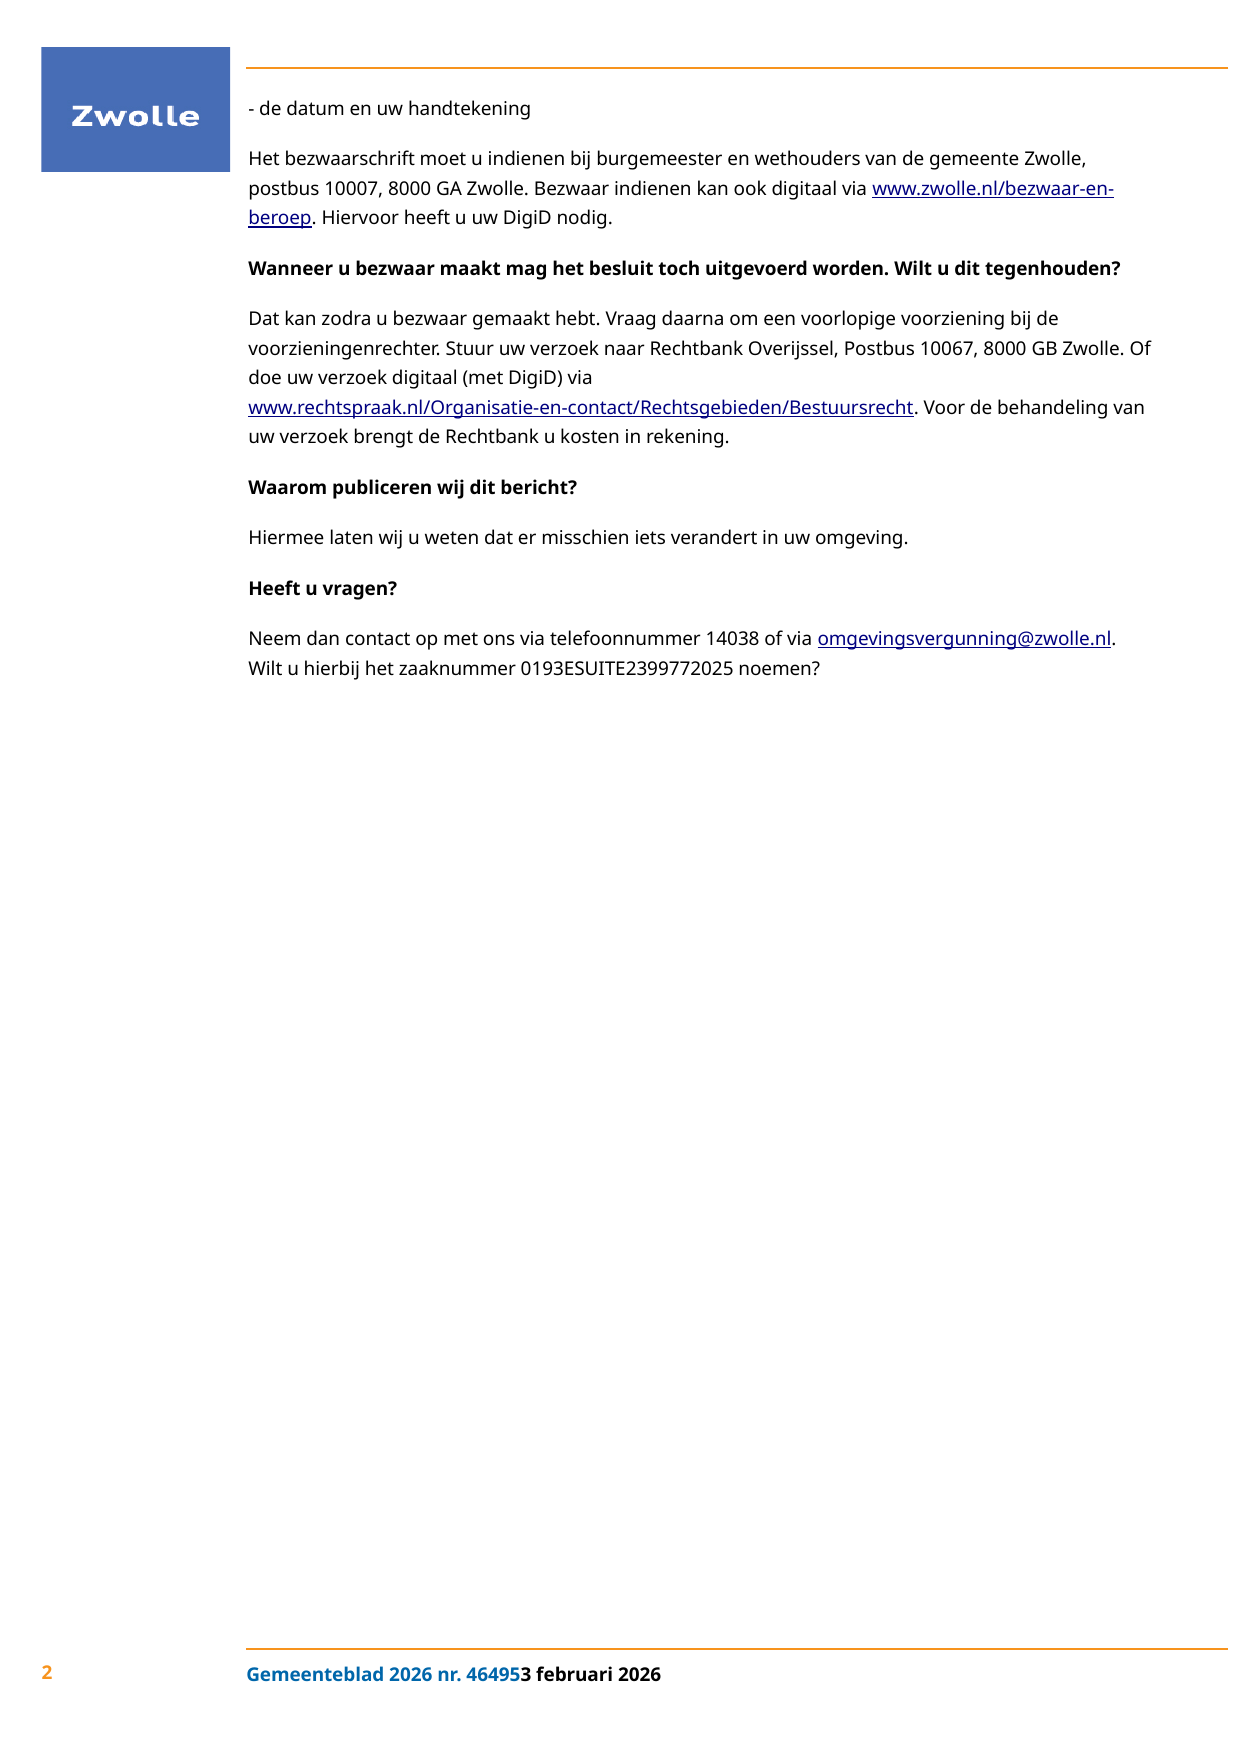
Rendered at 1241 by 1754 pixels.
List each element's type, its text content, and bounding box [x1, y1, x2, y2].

text Neem dan contact op met ons via telefoonnummer 14038 of via omgevingsvergunning@zwolle.nl. Wilt u hierbij het zaaknummer 0193ESUITE2399772025 noemen? [248, 625, 1152, 681]
text Wanneer u bezwaar maakt mag het besluit toch uitgevoerd worden. Wilt u dit tegenhouden? [248, 255, 1152, 281]
text Waarom publiceren wij dit bericht? [248, 474, 1152, 500]
picture [41, 47, 231, 172]
text - de datum en uw handtekening [248, 95, 1152, 121]
text Het bezwaarschrift moet u indienen bij burgemeester en wethouders van de gemeente Zwolle, postbus 10007, 8000 GA Zwolle. Bezwaar indienen kan ook digitaal via www.zwolle.nl/bezwaar-en-beroep. Hiervoor heeft u uw DigiD nodig. [248, 145, 1152, 230]
text Heeft u vragen? [248, 575, 1152, 601]
text Dat kan zodra u bezwaar gemaakt hebt. Vraag daarna om een voorlopige voorziening bij de voorzieningenrechter. Stuur uw verzoek naar Rechtbank Overijssel, Postbus 10067, 8000 GB Zwolle. Of doe uw verzoek digitaal (met DigiD) via www.rechtspraak.nl/Organisatie-en-contact/Rechtsgebieden/Bestuursrecht. Voor de behandeling van uw verzoek brengt de Rechtbank u kosten in rekening. [248, 305, 1152, 449]
text Hiermee laten wij u weten dat er misschien iets verandert in uw omgeving. [248, 524, 1152, 550]
